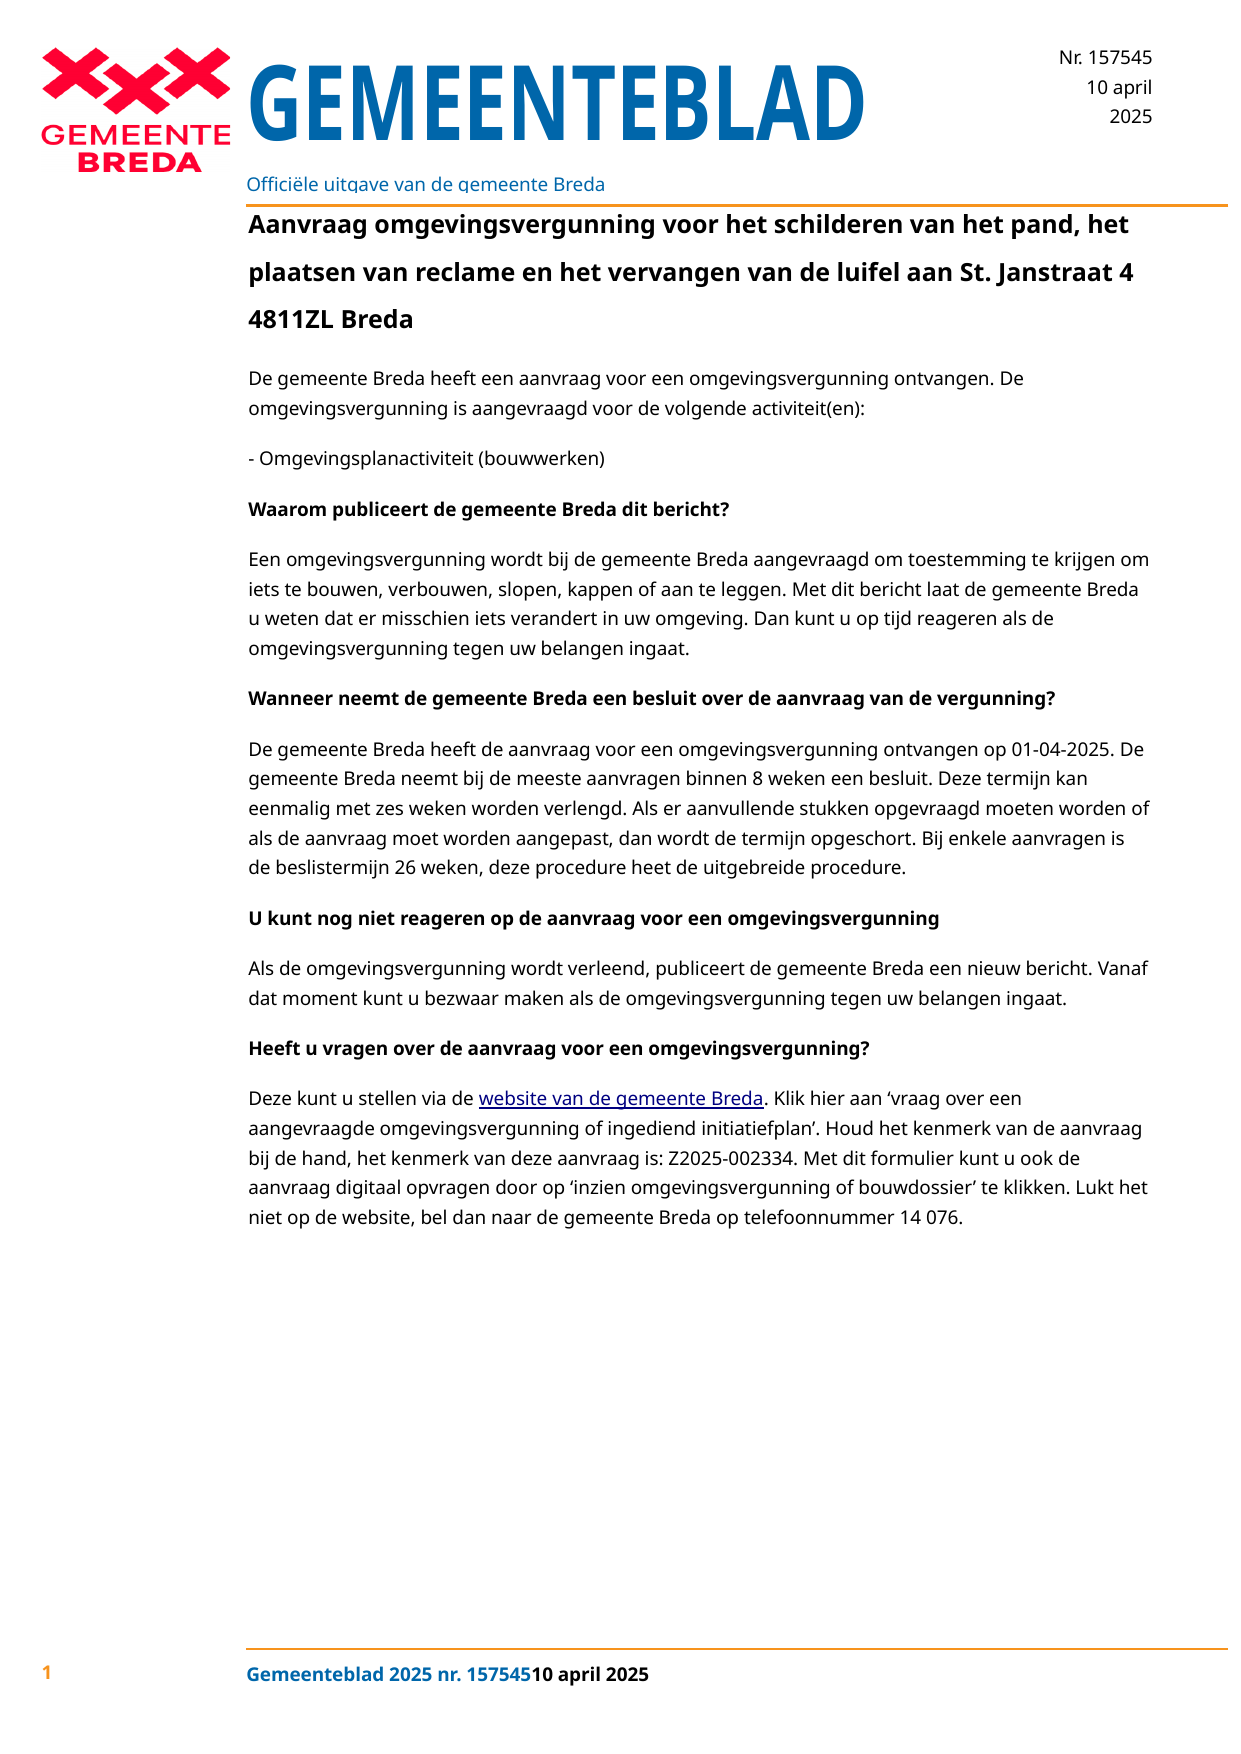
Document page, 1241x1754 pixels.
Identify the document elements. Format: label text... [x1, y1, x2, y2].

text Deze kunt u stellen via de website van de gemeente Breda. Klik hier aan ‘vraag over een aangevraagde omgevingsvergunning of ingediend initiatiefplan’. Houd het kenmerk van de aanvraag bij de hand, het kenmerk van deze aanvraag is: Z2025-002334. Met dit formulier kunt u ook de aanvraag digitaal opvragen door op ‘inzien omgevingsvergunning of bouwdossier’ te klikken. Lukt het niet op de website, bel dan naar de gemeente Breda op telefoonnummer 14 076. [248, 1086, 1152, 1229]
text Waarom publiceert de gemeente Breda dit bericht? [248, 496, 1152, 522]
text De gemeente Breda heeft de aanvraag voor een omgevingsvergunning ontvangen op 01-04-2025. De gemeente Breda neemt bij de meeste aanvragen binnen 8 weken een besluit. Deze termijn kan eenmalig met zes weken worden verlengd. Als er aanvullende stukken opgevraagd moeten worden of als de aanvraag moet worden aangepast, dan wordt de termijn opgeschort. Bij enkele aanvragen is de beslistermijn 26 weken, deze procedure heet de uitgebreide procedure. [248, 736, 1152, 880]
text Wanneer neemt de gemeente Breda een besluit over de aanvraag van de vergunning? [248, 686, 1152, 711]
text De gemeente Breda heeft een aanvraag voor een omgevingsvergunning ontvangen. De omgevingsvergunning is aangevraagd voor de volgende activiteit(en): [248, 366, 1152, 421]
text Als de omgevingsvergunning wordt verleend, publiceert de gemeente Breda een nieuw bericht. Vanaf dat moment kunt u bezwaar maken als de omgevingsvergunning tegen uw belangen ingaat. [248, 955, 1152, 1010]
text U kunt nog niet reageren op de aanvraag voor een omgevingsvergunning [248, 905, 1152, 930]
text - Omgevingsplanactiviteit (bouwwerken) [248, 446, 1152, 471]
text Aanvraag omgevingsvergunning voor het schilderen van het pand, het plaatsen van reclame en het vervangen van de luifel aan St. Janstraat 4 4811ZL Breda [248, 207, 1152, 336]
picture [41, 47, 231, 172]
text Heeft u vragen over de aanvraag voor een omgevingsvergunning? [248, 1035, 1152, 1061]
text Een omgevingsvergunning wordt bij de gemeente Breda aangevraagd om toestemming te krijgen om iets te bouwen, verbouwen, slopen, kappen of aan te leggen. Met dit bericht laat de gemeente Breda u weten dat er misschien iets verandert in uw omgeving. Dan kunt u op tijd reageren als de omgevingsvergunning tegen uw belangen ingaat. [248, 546, 1152, 661]
